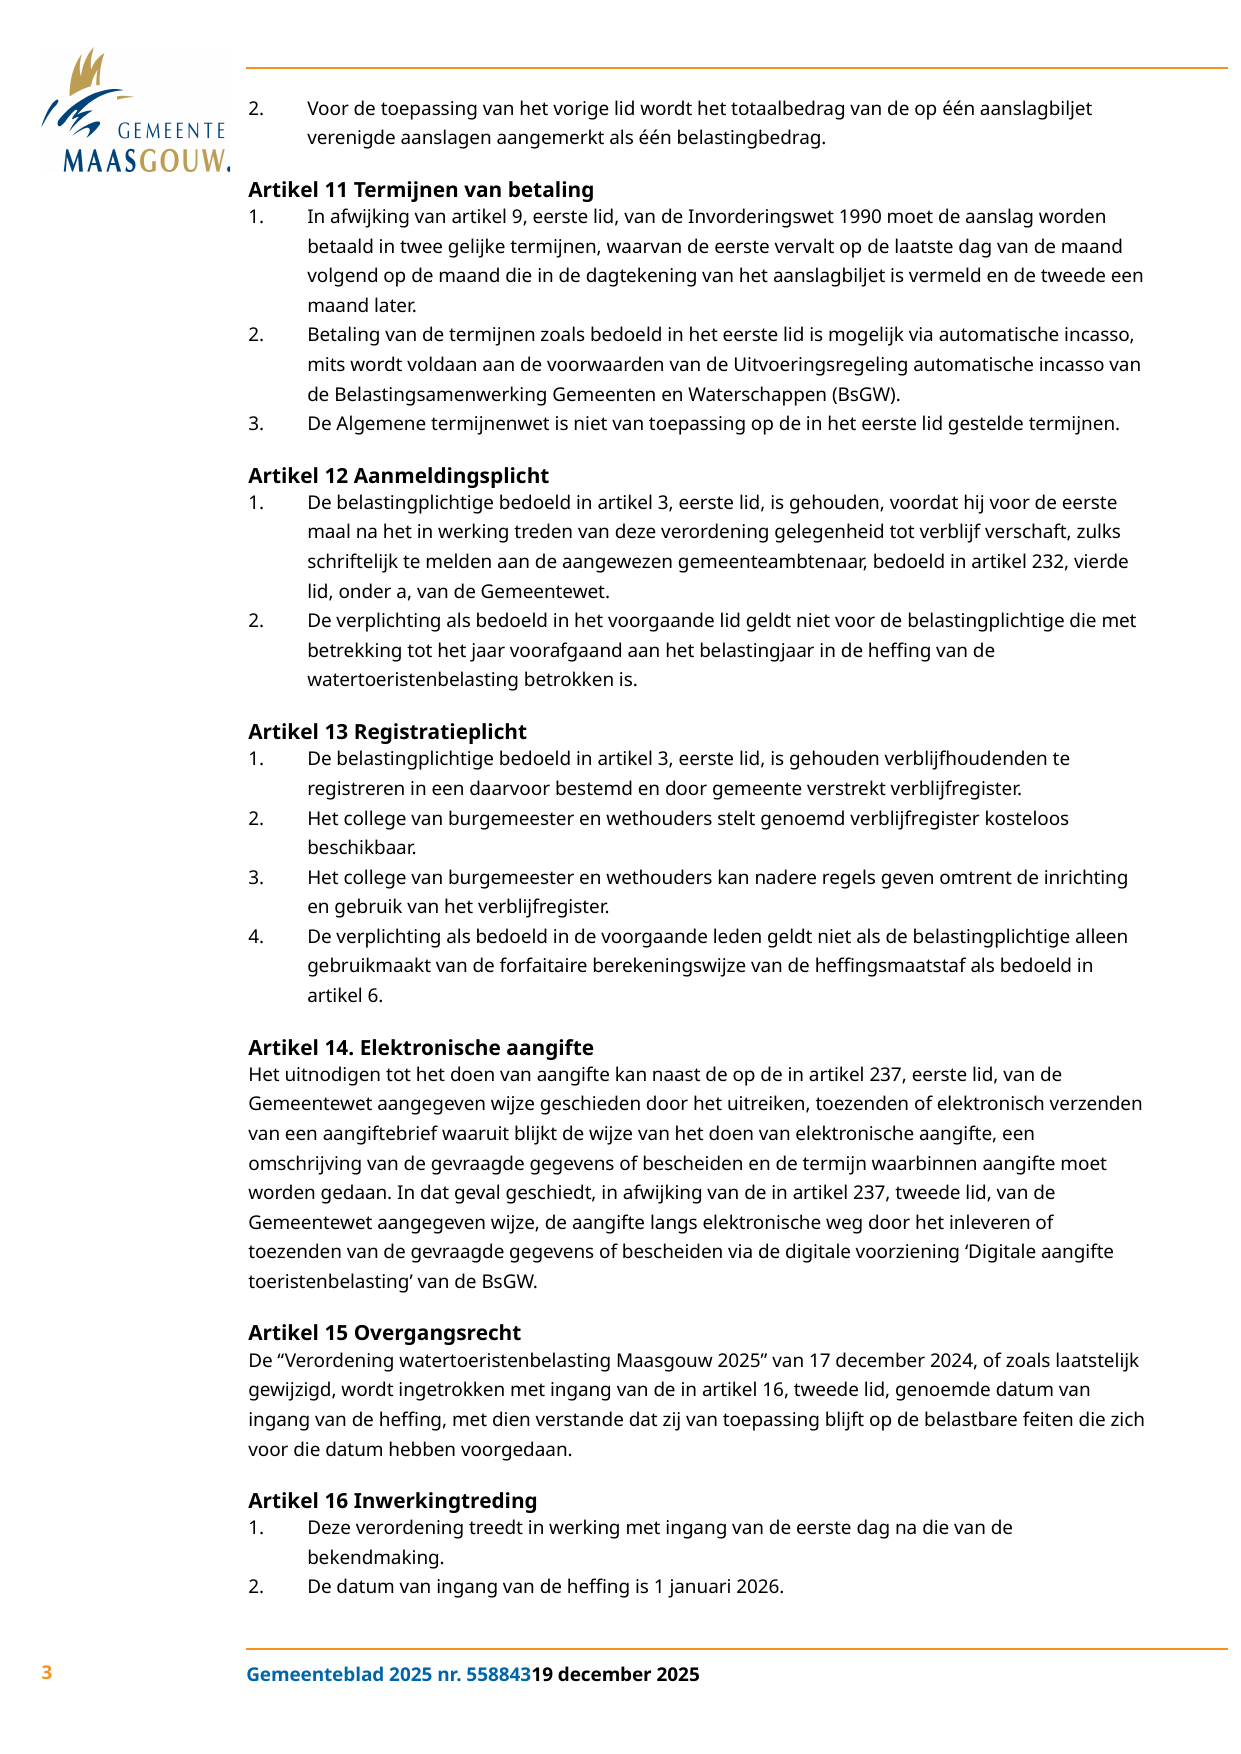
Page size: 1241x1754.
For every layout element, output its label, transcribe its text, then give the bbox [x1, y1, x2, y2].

list Het college van burgemeester en wethouders kan nadere regels geven omtrent de inrichting en gebruik van het verblijfregister. [248, 864, 1152, 919]
text Artikel 14. Elektronische aangifte [248, 1033, 1152, 1061]
text Het uitnodigen tot het doen van aangifte kan naast de op de in artikel 237, eerste lid, van de Gemeentewet aangegeven wijze geschieden door het uitreiken, toezenden of elektronisch verzenden van een aangiftebrief waaruit blijkt de wijze van het doen van elektronische aangifte, een omschrijving van de gevraagde gegevens of bescheiden en de termijn waarbinnen aangifte moet worden gedaan. In dat geval geschiedt, in afwijking van de in artikel 237, tweede lid, van de Gemeentewet aangegeven wijze, de aangifte langs elektronische weg door het inleveren of toezenden van de gevraagde gegevens of bescheiden via de digitale voorziening ‘Digitale aangifte toeristenbelasting’ van de BsGW. [248, 1061, 1152, 1294]
list Het college van burgemeester en wethouders stelt genoemd verblijfregister kosteloos beschikbaar. [248, 805, 1152, 860]
list In afwijking van artikel 9, eerste lid, van de Invorderingswet 1990 moet de aanslag worden betaald in twee gelijke termijnen, waarvan de eerste vervalt op de laatste dag van de maand volgend op de maand die in de dagtekening van het aanslagbiljet is vermeld en de tweede een maand later. [248, 203, 1152, 318]
text Artikel 13 Registratieplicht [248, 717, 1152, 746]
list De belastingplichtige bedoeld in artikel 3, eerste lid, is gehouden verblijfhoudenden te registreren in een daarvoor bestemd en door gemeente verstrekt verblijfregister. [248, 746, 1152, 801]
list De verplichting als bedoeld in de voorgaande leden geldt niet als de belastingplichtige alleen gebruikmaakt van de forfaitaire berekeningswijze van de heffingsmaatstaf als bedoeld in artikel 6. [248, 923, 1152, 1008]
text Artikel 15 Overgangsrecht [248, 1318, 1152, 1347]
text Artikel 11 Termijnen van betaling [248, 175, 1152, 203]
list De belastingplichtige bedoeld in artikel 3, eerste lid, is gehouden, voordat hij voor de eerste maal na het in werking treden van deze verordening gelegenheid tot verblijf verschaft, zulks schriftelijk te melden aan de aangewezen gemeenteambtenaar, bedoeld in artikel 232, vierde lid, onder a, van de Gemeentewet. [248, 489, 1152, 604]
list Betaling van de termijnen zoals bedoeld in het eerste lid is mogelijk via automatische incasso, mits wordt voldaan aan de voorwaarden van de Uitvoeringsregeling automatische incasso van de Belastingsamenwerking Gemeenten en Waterschappen (BsGW). [248, 322, 1152, 406]
list Deze verordening treedt in werking met ingang van de eerste dag na die van de bekendmaking. [248, 1514, 1152, 1570]
text Artikel 12 Aanmeldingsplicht [248, 461, 1152, 489]
list De datum van ingang van de heffing is 1 januari 2026. [248, 1574, 1152, 1599]
list De verplichting als bedoeld in het voorgaande lid geldt niet voor de belastingplichtige die met betrekking tot het jaar voorafgaand aan het belastingjaar in de heffing van de watertoeristenbelasting betrokken is. [248, 607, 1152, 692]
list Voor de toepassing van het vorige lid wordt het totaalbedrag van de op één aanslagbiljet verenigde aanslagen aangemerkt als één belastingbedrag. [248, 95, 1152, 150]
text De “Verordening watertoeristenbelasting Maasgouw 2025” van 17 december 2024, of zoals laatstelijk gewijzigd, wordt ingetrokken met ingang van de in artikel 16, tweede lid, genoemde datum van ingang van de heffing, met dien verstande dat zij van toepassing blijft op de belastbare feiten die zich voor die datum hebben voorgedaan. [248, 1347, 1152, 1461]
picture [41, 47, 231, 172]
list De Algemene termijnenwet is niet van toepassing op de in het eerste lid gestelde termijnen. [248, 410, 1152, 436]
text Artikel 16 Inwerkingtreding [248, 1486, 1152, 1514]
